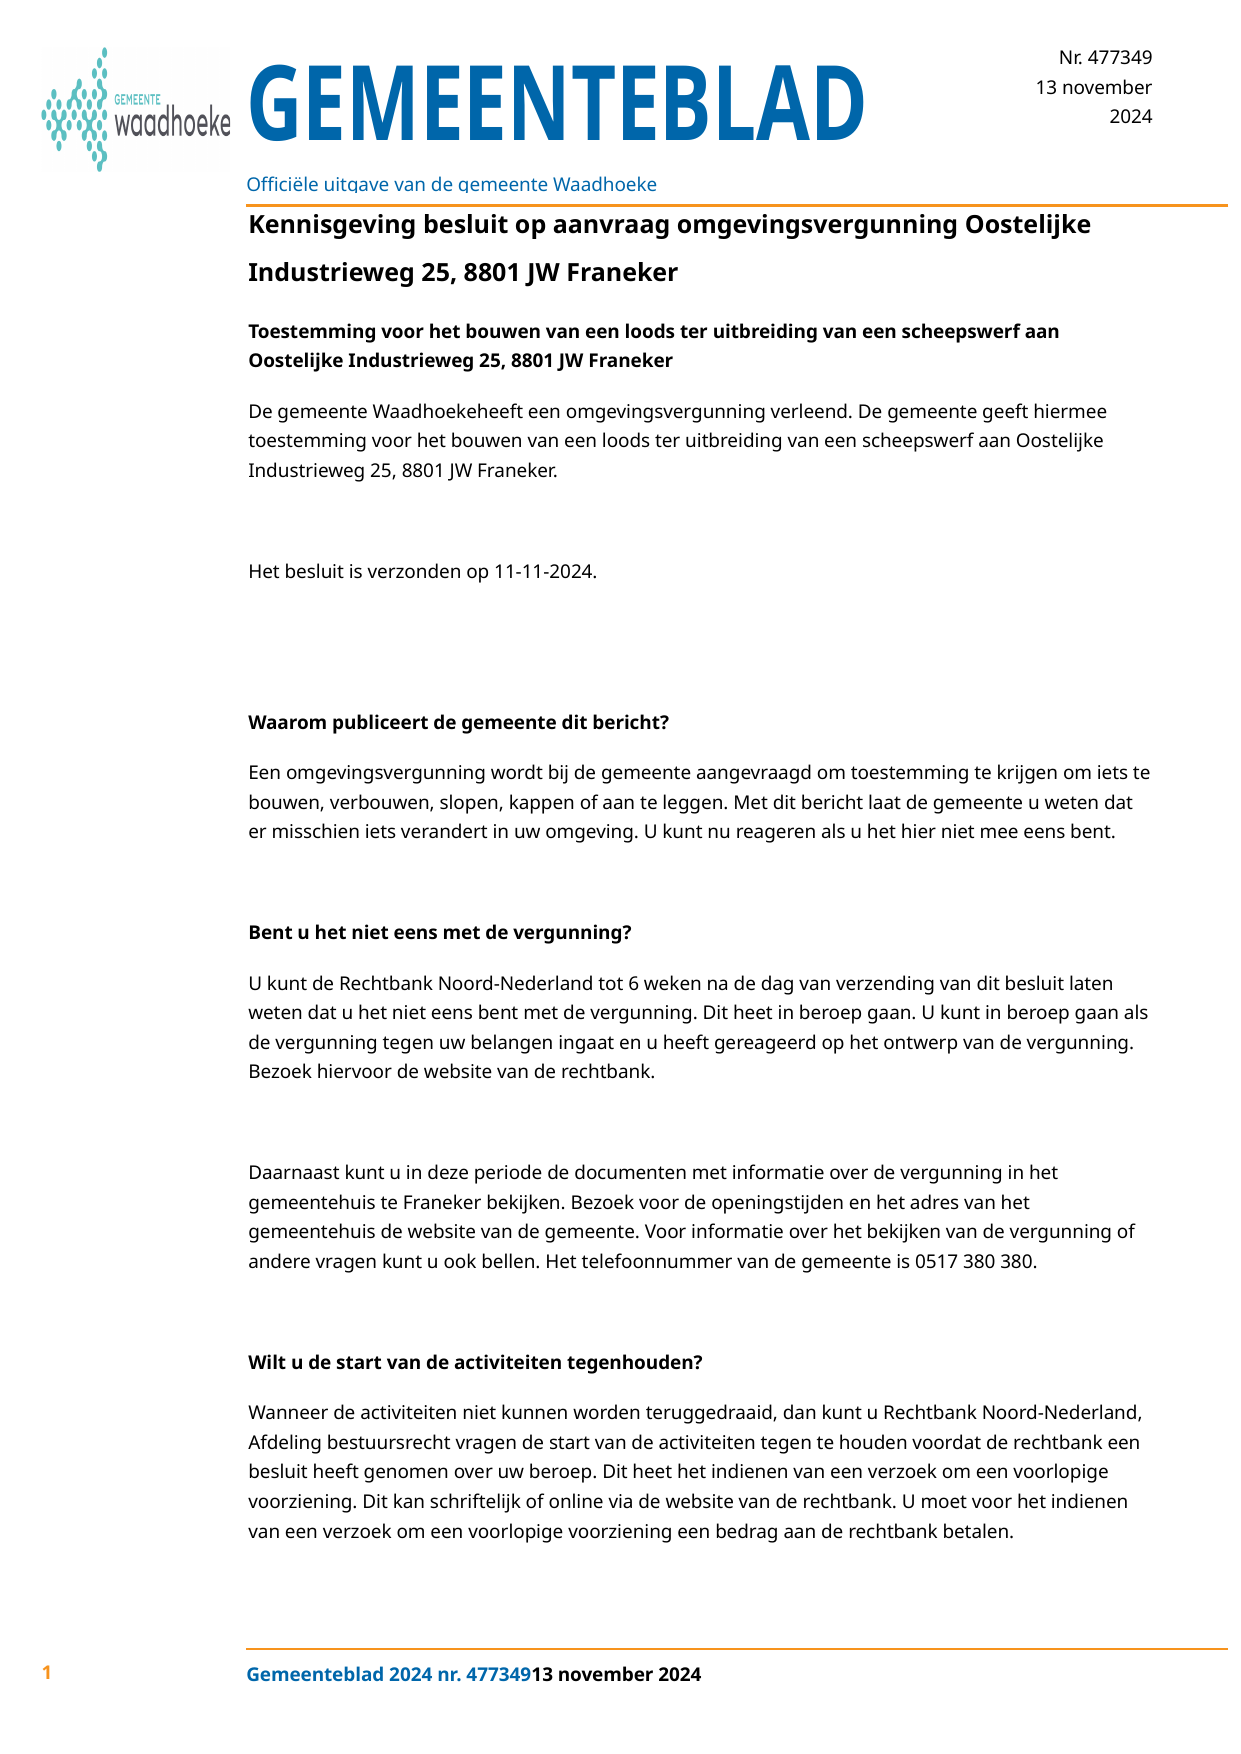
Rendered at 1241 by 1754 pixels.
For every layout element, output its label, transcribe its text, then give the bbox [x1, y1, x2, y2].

text U kunt de Rechtbank Noord-Nederland tot 6 weken na de dag van verzending van dit besluit laten weten dat u het niet eens bent met de vergunning. Dit heet in beroep gaan. U kunt in beroep gaan als de vergunning tegen uw belangen ingaat en u heeft gereageerd op het ontwerp van de vergunning. Bezoek hiervoor de website van de rechtbank. [248, 970, 1152, 1084]
picture [41, 47, 231, 172]
text Een omgevingsvergunning wordt bij de gemeente aangevraagd om toestemming te krijgen om iets te bouwen, verbouwen, slopen, kappen of aan te leggen. Met dit bericht laat de gemeente u weten dat er misschien iets verandert in uw omgeving. U kunt nu reageren als u het hier niet mee eens bent. [248, 759, 1152, 844]
text Toestemming voor het bouwen van een loods ter uitbreiding van een scheepswerf aan Oostelijke Industrieweg 25, 8801 JW Franeker [248, 318, 1152, 373]
text Het besluit is verzonden op 11-11-2024. [248, 558, 1152, 584]
text Bent u het niet eens met de vergunning? [248, 919, 1152, 945]
text Waarom publiceert de gemeente dit bericht? [248, 709, 1152, 735]
text Wanneer de activiteiten niet kunnen worden teruggedraaid, dan kunt u Rechtbank Noord-Nederland, Afdeling bestuursrecht vragen de start van de activiteiten tegen te houden voordat de rechtbank een besluit heeft genomen over uw beroep. Dit heet het indienen van een verzoek om een voorlopige voorziening. Dit kan schriftelijk of online via de website van de rechtbank. U moet voor het indienen van een verzoek om een voorlopige voorziening een bedrag aan de rechtbank betalen. [248, 1399, 1152, 1544]
text De gemeente Waadhoekeheeft een omgevingsvergunning verleend. De gemeente geeft hiermee toestemming voor het bouwen van een loods ter uitbreiding van een scheepswerf aan Oostelijke Industrieweg 25, 8801 JW Franeker. [248, 398, 1152, 483]
text Kennisgeving besluit op aanvraag omgevingsvergunning Oostelijke Industrieweg 25, 8801 JW Franeker [248, 207, 1152, 288]
text Wilt u de start van de activiteiten tegenhouden? [248, 1349, 1152, 1375]
text Daarnaast kunt u in deze periode de documenten met informatie over de vergunning in het gemeentehuis te Franeker bekijken. Bezoek voor de openingstijden en het adres van het gemeentehuis de website van de gemeente. Voor informatie over het bekijken van de vergunning of andere vragen kunt u ook bellen. Het telefoonnummer van de gemeente is 0517 380 380. [248, 1159, 1152, 1274]
